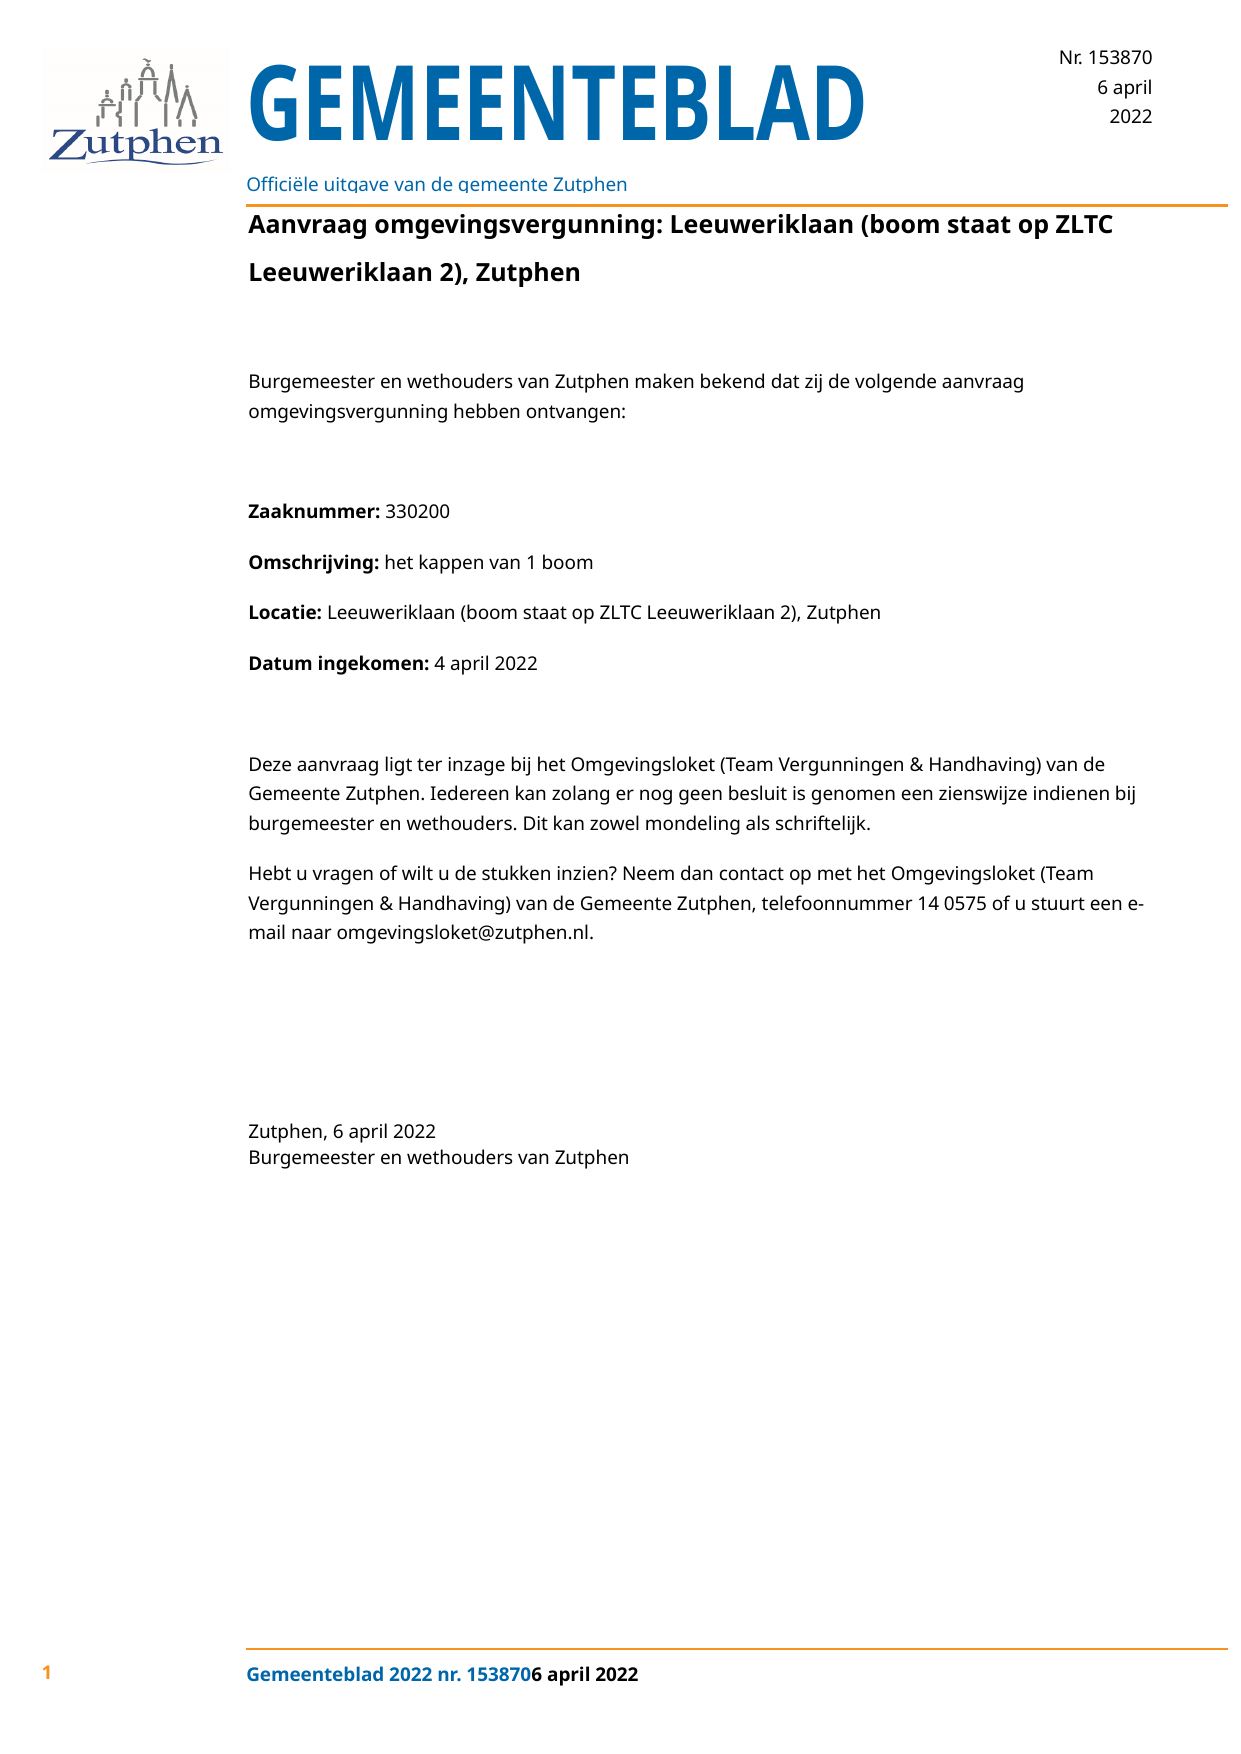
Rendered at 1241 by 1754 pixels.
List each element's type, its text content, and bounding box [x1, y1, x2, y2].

text Locatie: Leeuweriklaan (boom staat op ZLTC Leeuweriklaan 2), Zutphen [248, 599, 1152, 625]
text Burgemeester en wethouders van Zutphen [248, 1144, 1152, 1170]
picture [41, 47, 231, 172]
text Aanvraag omgevingsvergunning: Leeuweriklaan (boom staat op ZLTC Leeuweriklaan 2), Zutphen [248, 207, 1152, 288]
text Burgemeester en wethouders van Zutphen maken bekend dat zij de volgende aanvraag omgevingsvergunning hebben ontvangen: [248, 368, 1152, 424]
text Omschrijving: het kappen van 1 boom [248, 549, 1152, 575]
text Zutphen, 6 april 2022 [248, 1119, 1152, 1144]
text Datum ingekomen: 4 april 2022 [248, 650, 1152, 676]
text Deze aanvraag ligt ter inzage bij het Omgevingsloket (Team Vergunningen & Handhaving) van de Gemeente Zutphen. Iedereen kan zolang er nog geen besluit is genomen een zienswijze indienen bij burgemeester en wethouders. Dit kan zowel mondeling als schriftelijk. [248, 751, 1152, 836]
text Zaaknummer: 330200 [248, 499, 1152, 524]
text Hebt u vragen of wilt u de stukken inzien? Neem dan contact op met het Omgevingsloket (Team Vergunningen & Handhaving) van de Gemeente Zutphen, telefoonnummer 14 0575 of u stuurt een e-mail naar omgevingsloket@zutphen.nl. [248, 860, 1152, 945]
